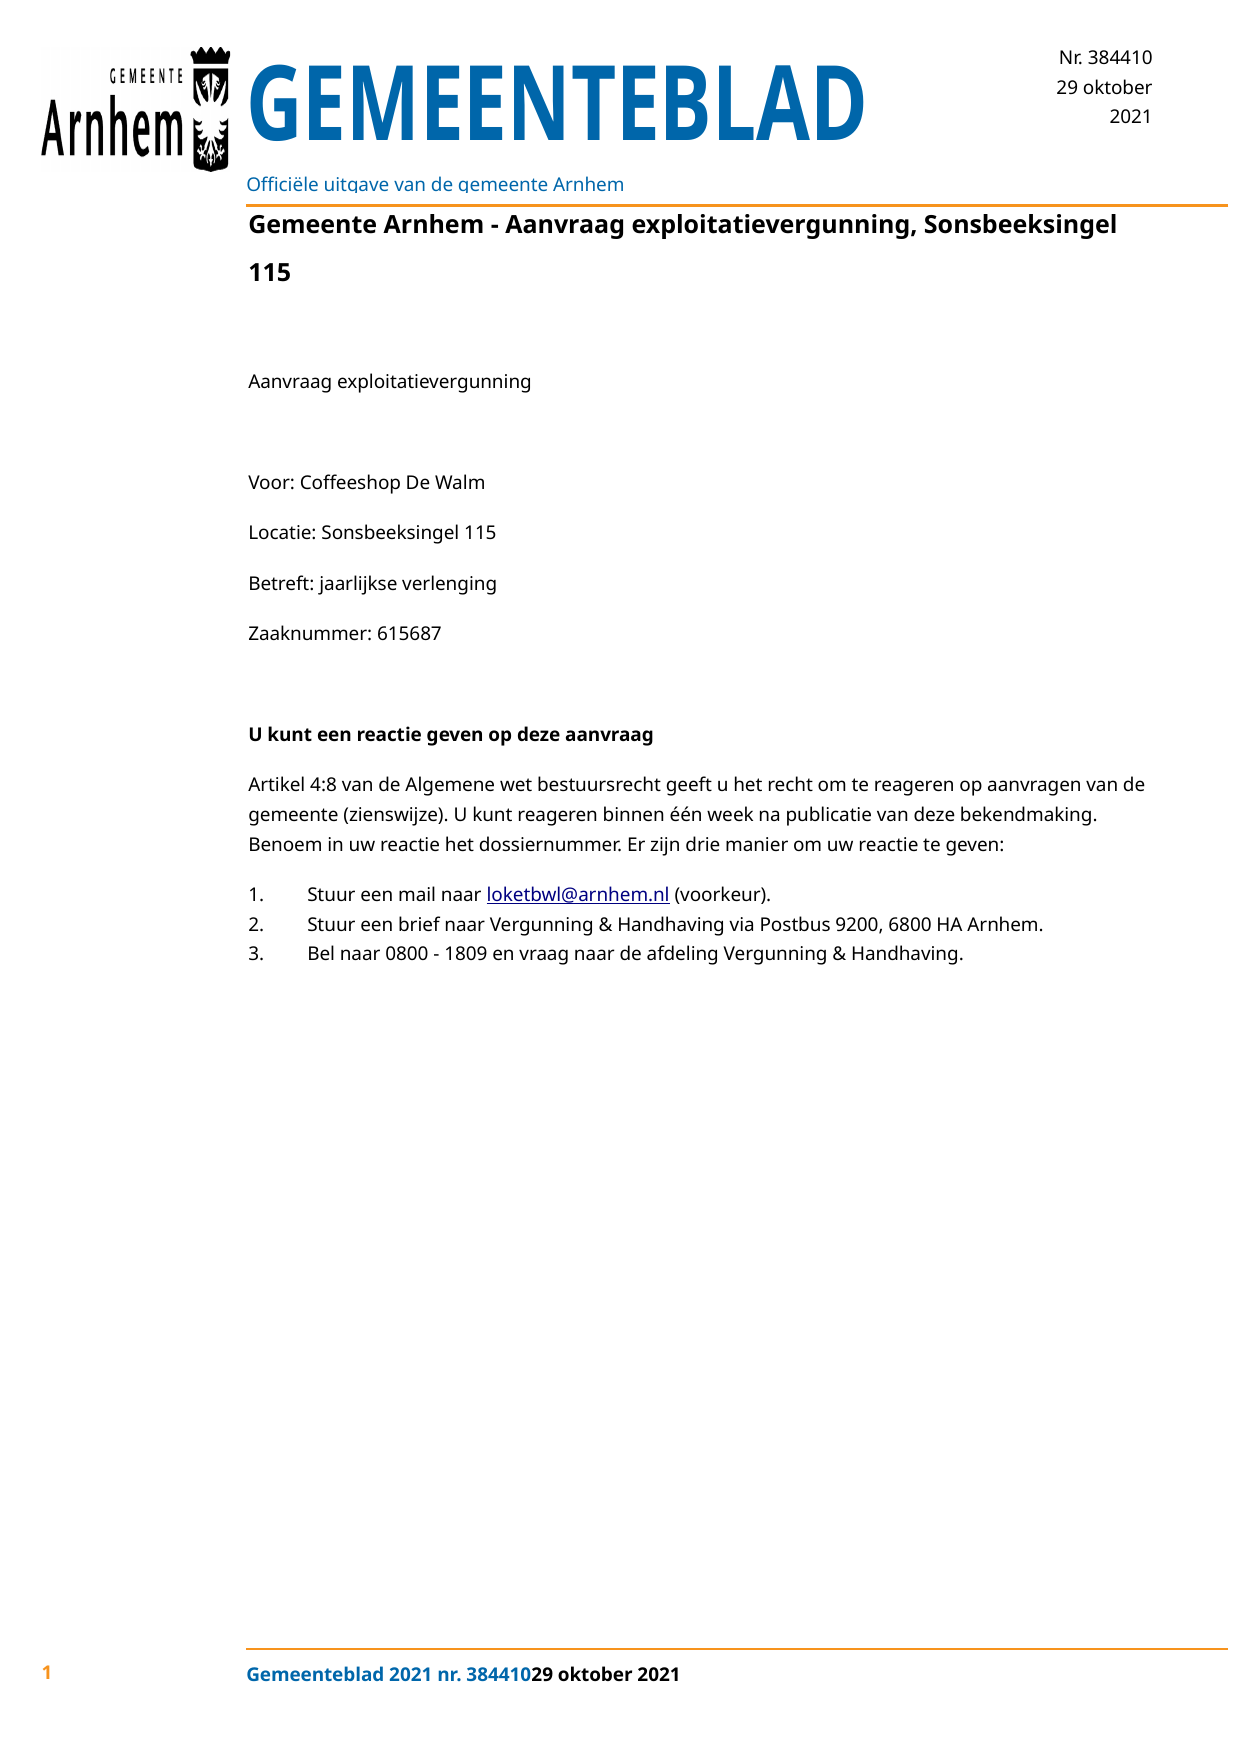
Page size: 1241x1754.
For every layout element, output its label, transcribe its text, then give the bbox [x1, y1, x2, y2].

text Zaaknummer: 615687 [248, 620, 1152, 646]
text Aanvraag exploitatievergunning [248, 368, 1152, 394]
text U kunt een reactie geven op deze aanvraag [248, 721, 1152, 747]
text Gemeente Arnhem - Aanvraag exploitatievergunning, Sonsbeeksingel 115 [248, 207, 1152, 288]
text Locatie: Sonsbeeksingel 115 [248, 519, 1152, 545]
list Stuur een mail naar loketbwl@arnhem.nl (voorkeur). [248, 881, 1152, 907]
text Betreft: jaarlijkse verlenging [248, 570, 1152, 596]
text Voor: Coffeeshop De Walm [248, 469, 1152, 495]
list Bel naar 0800 - 1809 en vraag naar de afdeling Vergunning & Handhaving. [248, 940, 1152, 966]
list Stuur een brief naar Vergunning & Handhaving via Postbus 9200, 6800 HA Arnhem. [248, 911, 1152, 937]
picture [41, 47, 231, 172]
text Artikel 4:8 van de Algemene wet bestuursrecht geeft u het recht om te reageren op aanvragen van de gemeente (zienswijze). U kunt reageren binnen één week na publicatie van deze bekendmaking. Benoem in uw reactie het dossiernummer. Er zijn drie manier om uw reactie te geven: [248, 772, 1152, 857]
